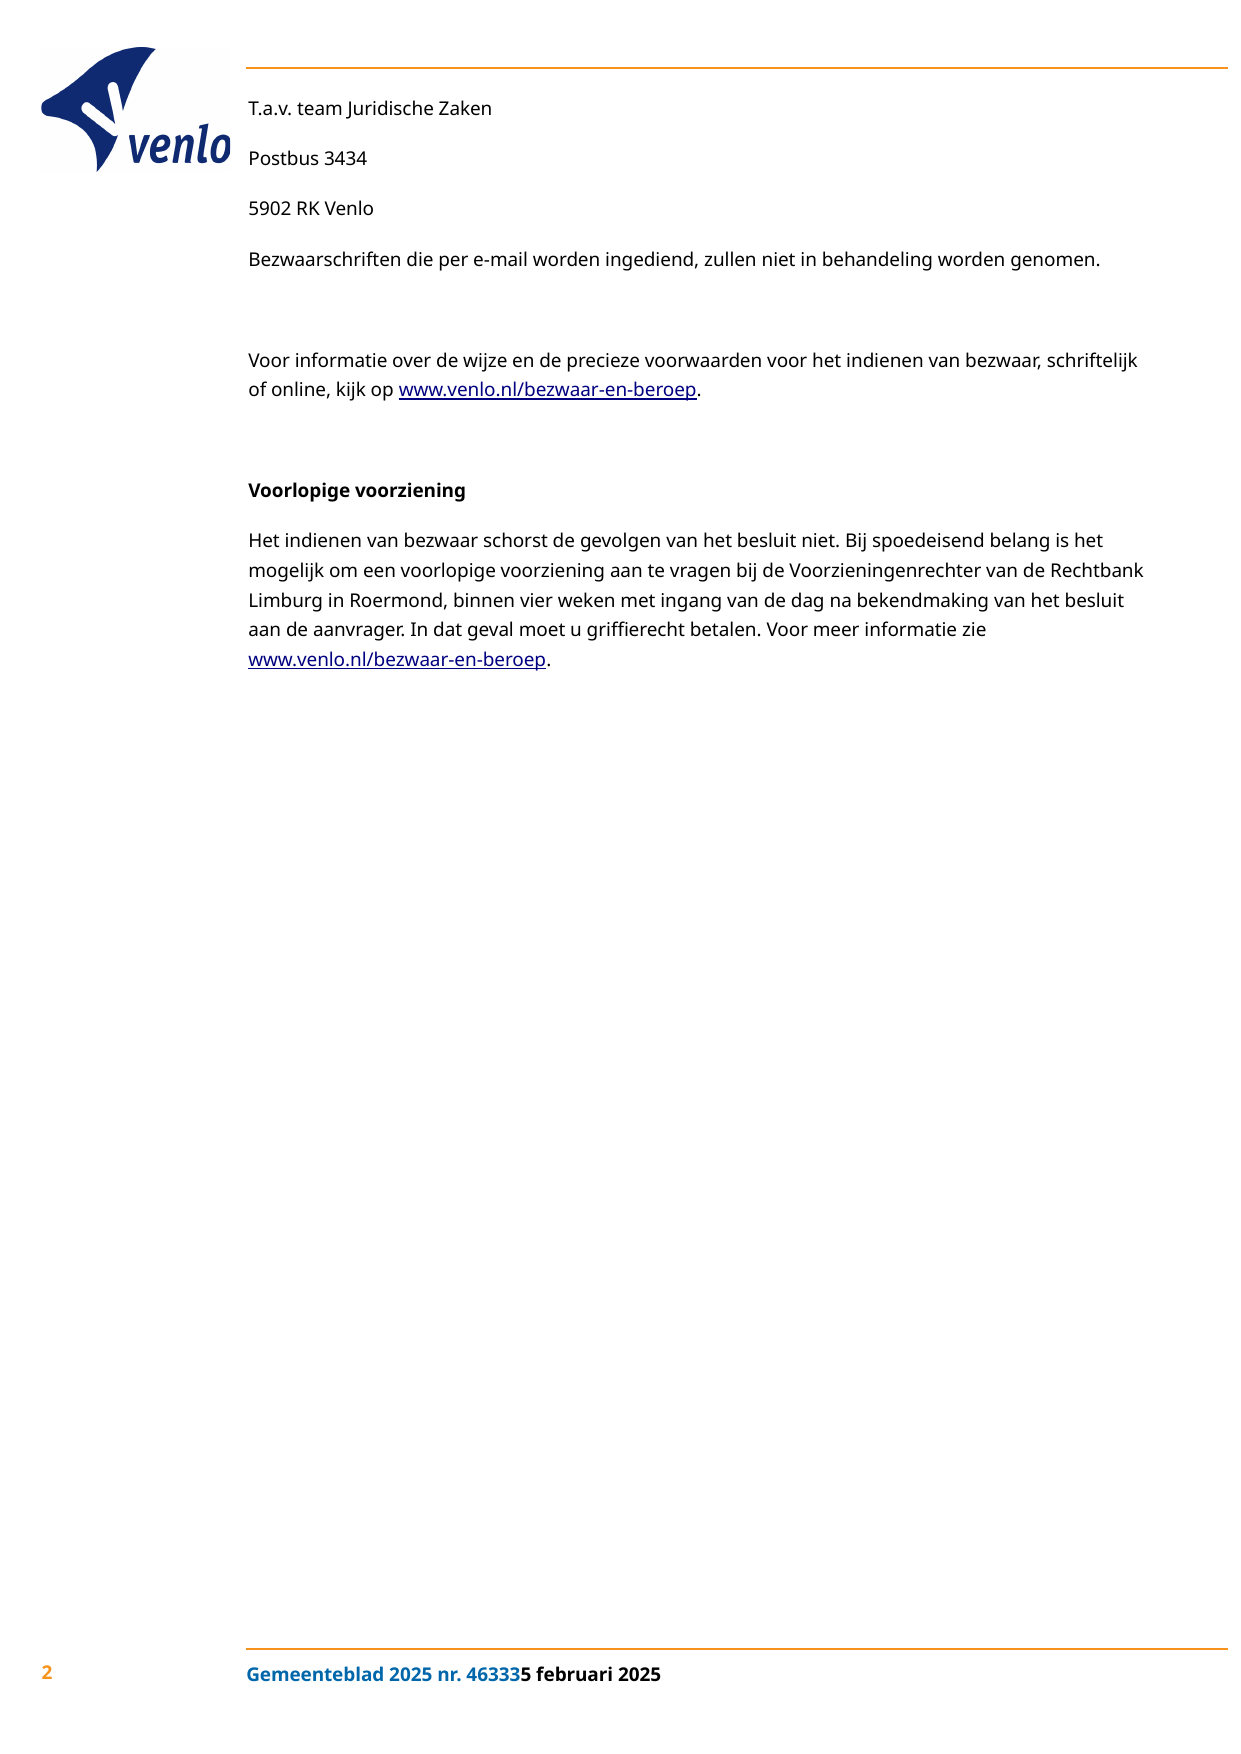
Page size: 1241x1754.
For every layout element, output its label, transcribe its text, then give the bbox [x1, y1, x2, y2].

text Bezwaarschriften die per e-mail worden ingediend, zullen niet in behandeling worden genomen. [248, 246, 1152, 272]
text Voorlopige voorziening [248, 477, 1152, 503]
text Het indienen van bezwaar schorst de gevolgen van het besluit niet. Bij spoedeisend belang is het mogelijk om een voorlopige voorziening aan te vragen bij de Voorzieningenrechter van de Rechtbank Limburg in Roermond, binnen vier weken met ingang van de dag na bekendmaking van het besluit aan de aanvrager. In dat geval moet u griffierecht betalen. Voor meer informatie zie www.venlo.nl/bezwaar-en-beroep. [248, 528, 1152, 672]
text T.a.v. team Juridische Zaken [248, 95, 1152, 121]
text Postbus 3434 [248, 145, 1152, 171]
picture [41, 47, 231, 172]
text Voor informatie over de wijze en de precieze voorwaarden voor het indienen van bezwaar, schriftelijk of online, kijk op www.venlo.nl/bezwaar-en-beroep. [248, 347, 1152, 402]
text 5902 RK Venlo [248, 196, 1152, 221]
